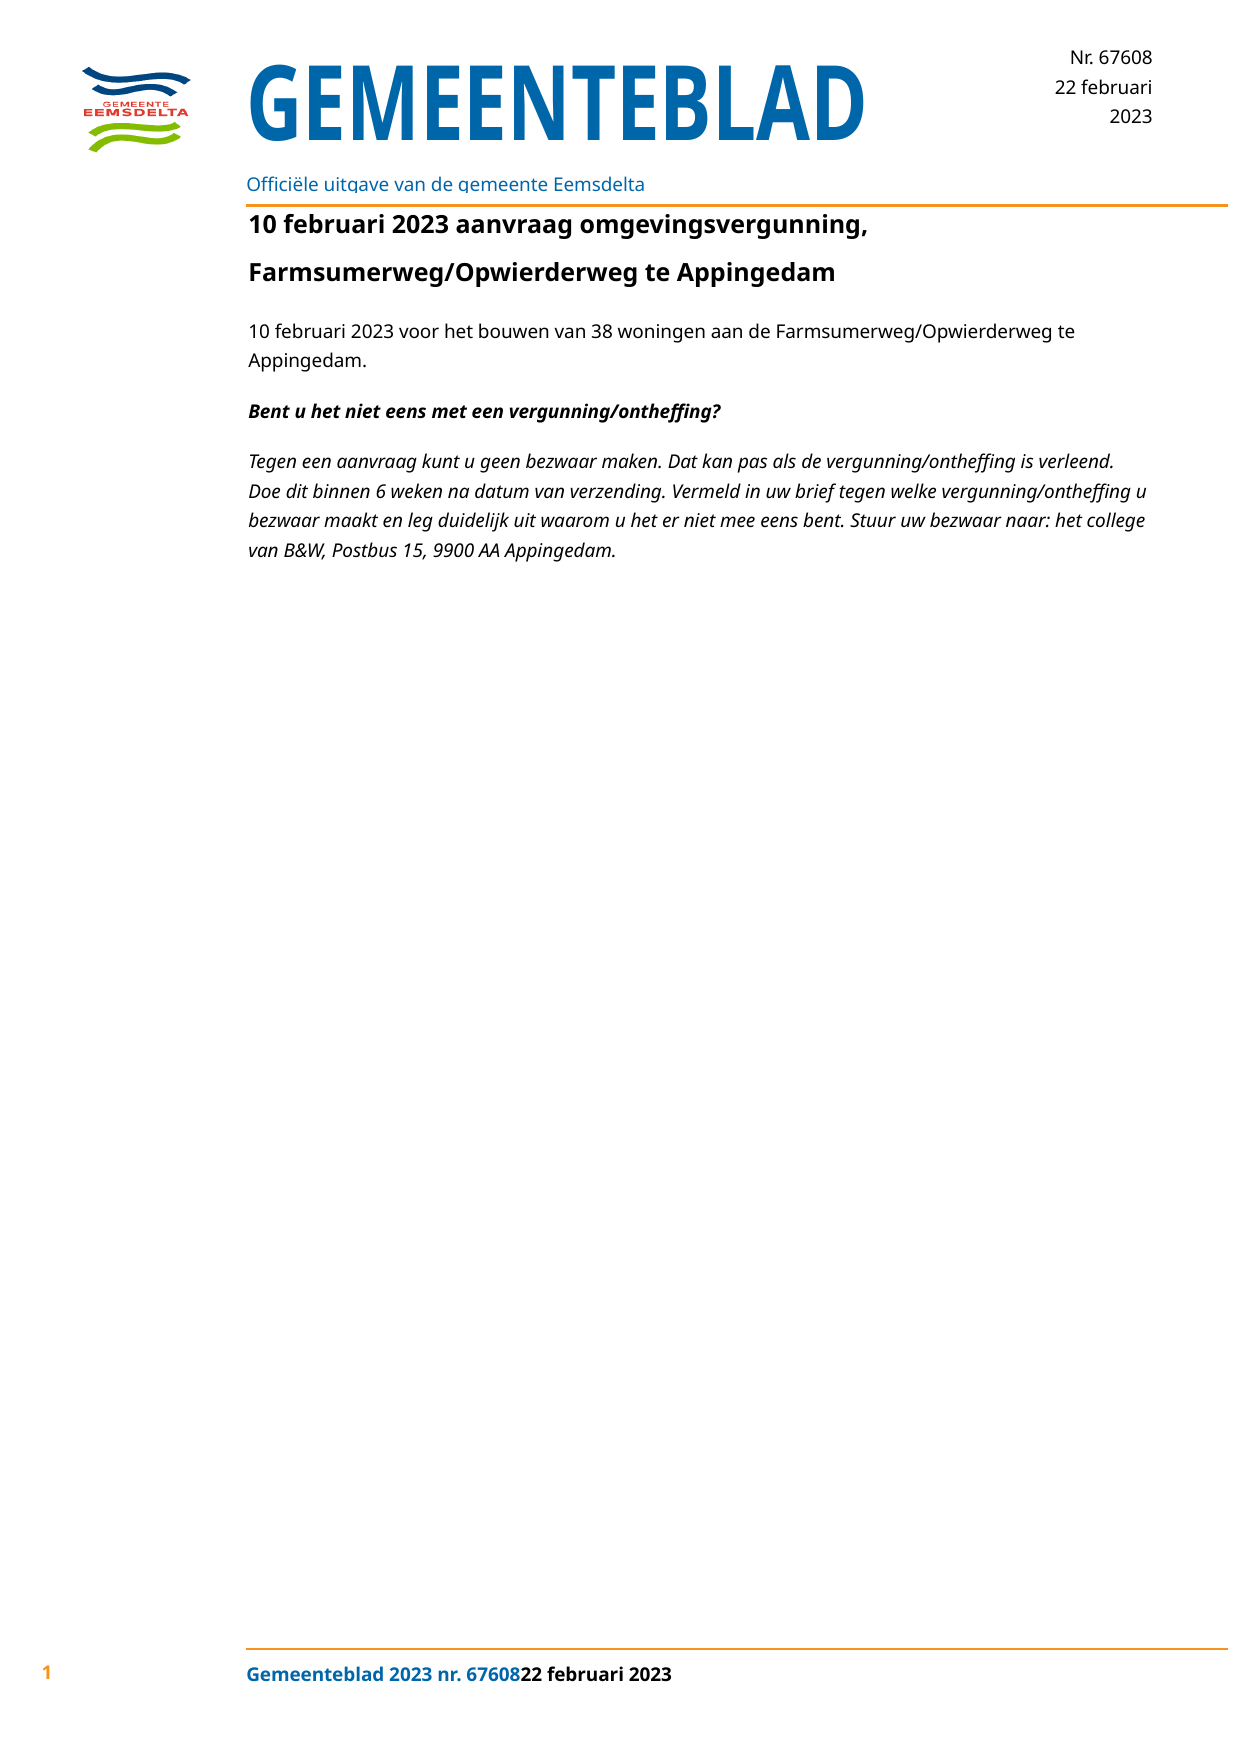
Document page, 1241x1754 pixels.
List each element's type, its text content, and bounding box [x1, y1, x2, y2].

text Tegen een aanvraag kunt u geen bezwaar maken. Dat kan pas als de vergunning/ontheffing is verleend. Doe dit binnen 6 weken na datum van verzending. Vermeld in uw brief tegen welke vergunning/ontheffing u bezwaar maakt en leg duidelijk uit waarom u het er niet mee eens bent. Stuur uw bezwaar naar: het college van B&W, Postbus 15, 9900 AA Appingedam. [248, 448, 1152, 563]
picture [41, 47, 231, 172]
text Bent u het niet eens met een vergunning/ontheffing? [248, 398, 1152, 424]
text 10 februari 2023 aanvraag omgevingsvergunning, Farmsumerweg/Opwierderweg te Appingedam [248, 207, 1152, 288]
text 10 februari 2023 voor het bouwen van 38 woningen aan de Farmsumerweg/Opwierderweg te Appingedam. [248, 318, 1152, 373]
